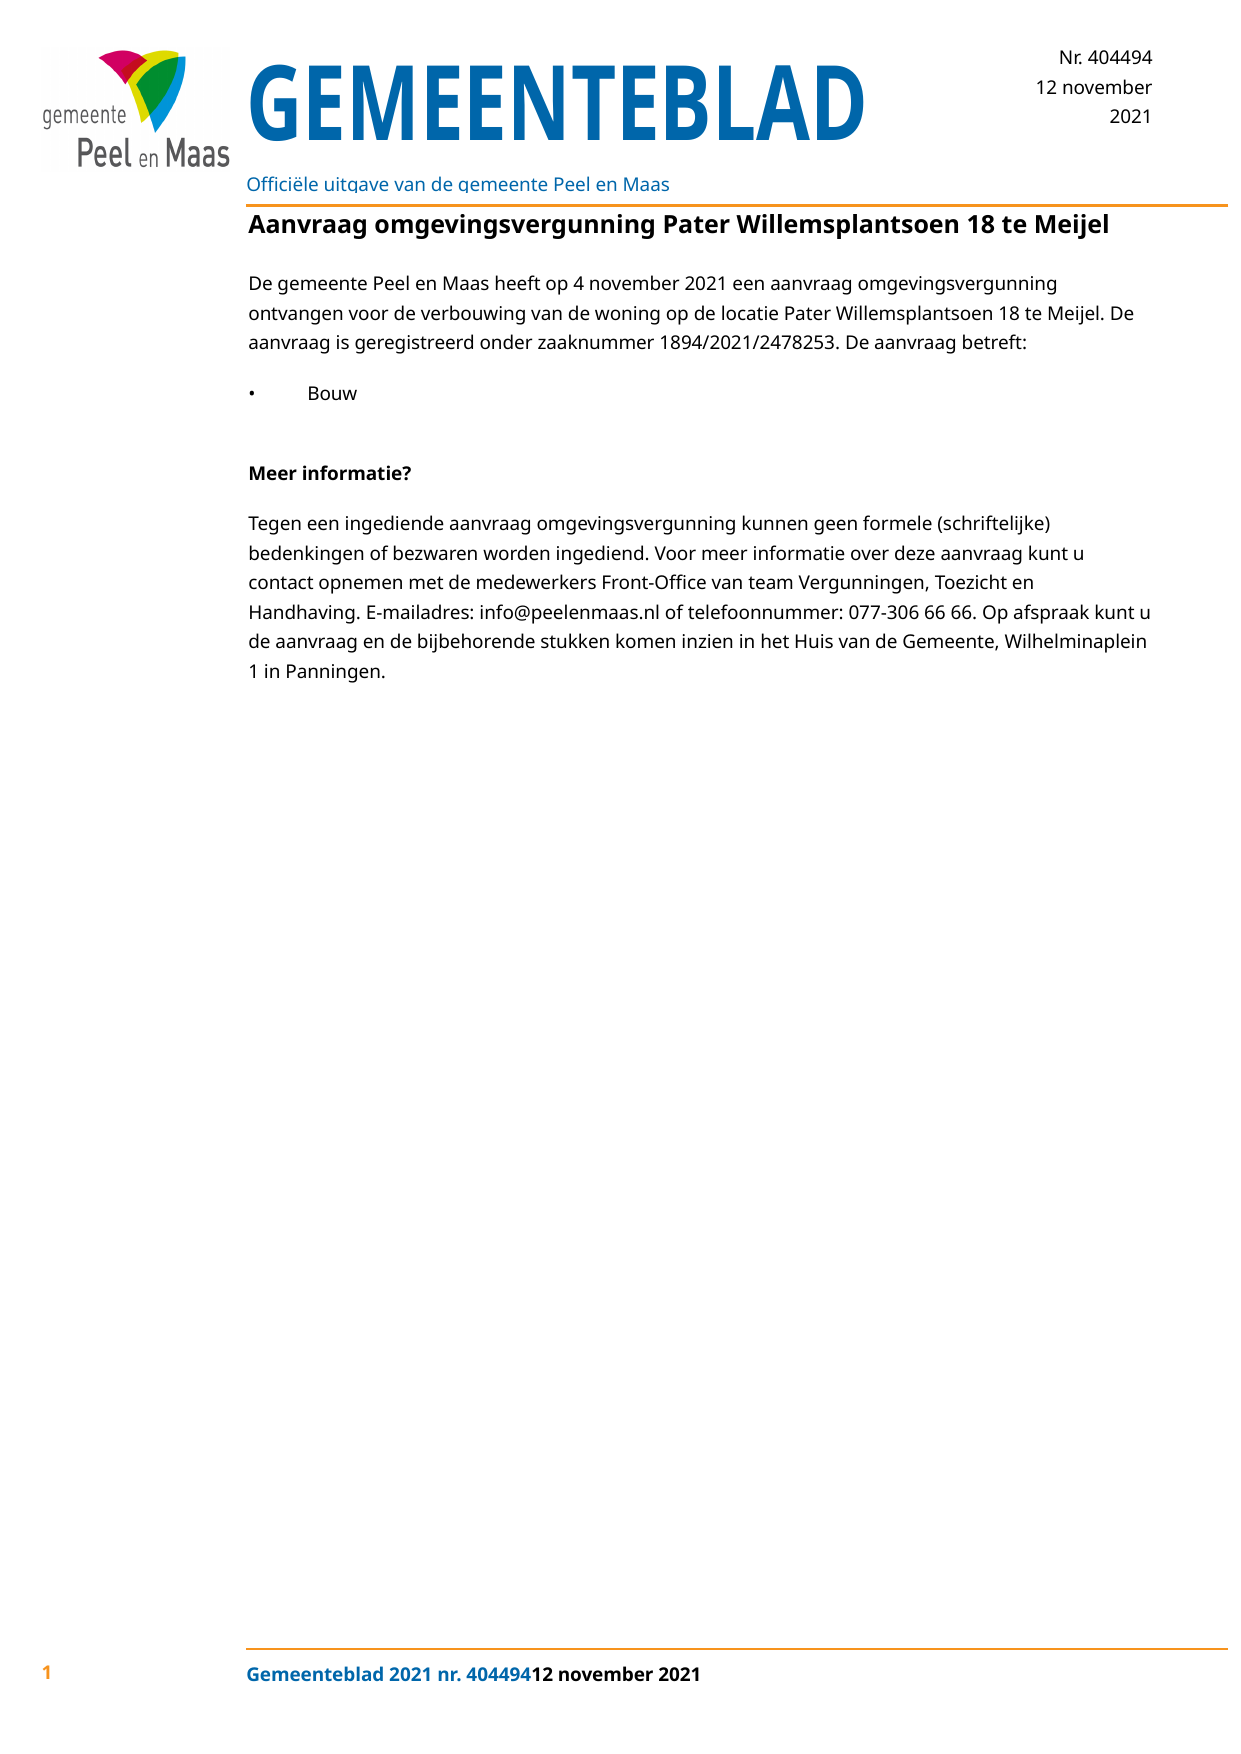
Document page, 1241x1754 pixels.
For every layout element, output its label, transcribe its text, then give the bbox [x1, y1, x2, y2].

text Aanvraag omgevingsvergunning Pater Willemsplantsoen 18 te Meijel [248, 207, 1152, 241]
list Bouw [248, 380, 1152, 406]
picture [41, 47, 231, 172]
text De gemeente Peel en Maas heeft op 4 november 2021 een aanvraag omgevingsvergunning ontvangen voor de verbouwing van de woning op de locatie Pater Willemsplantsoen 18 te Meijel. De aanvraag is geregistreerd onder zaaknummer 1894/2021/2478253. De aanvraag betreft: [248, 270, 1152, 355]
text Meer informatie? [248, 460, 1152, 486]
text Tegen een ingediende aanvraag omgevingsvergunning kunnen geen formele (schriftelijke) bedenkingen of bezwaren worden ingediend. Voor meer informatie over deze aanvraag kunt u contact opnemen met de medewerkers Front-Office van team Vergunningen, Toezicht en Handhaving. E-mailadres: info@peelenmaas.nl of telefoonnummer: 077-306 66 66. Op afspraak kunt u de aanvraag en de bijbehorende stukken komen inzien in het Huis van de Gemeente, Wilhelminaplein 1 in Panningen. [248, 510, 1152, 684]
